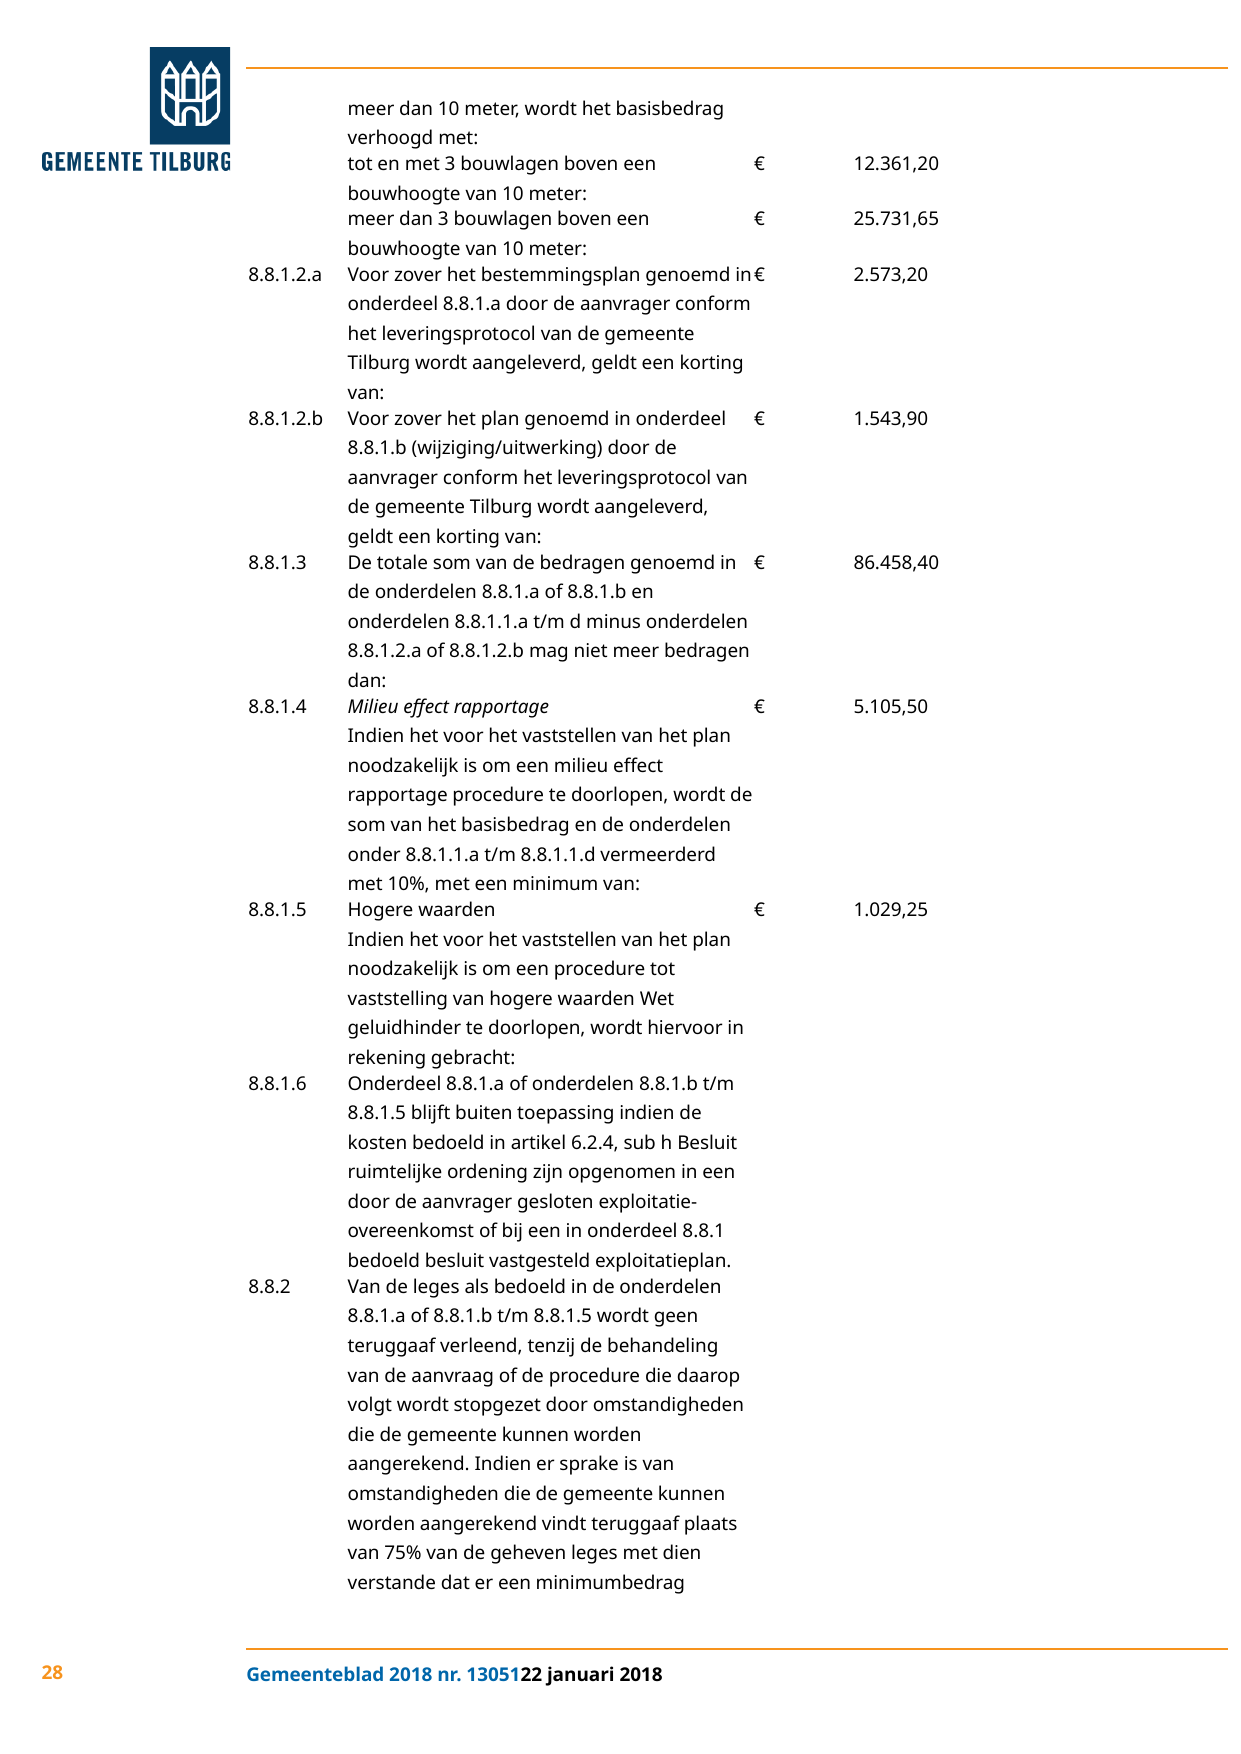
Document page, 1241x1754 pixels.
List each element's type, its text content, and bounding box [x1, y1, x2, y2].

table_cell Van de leges als bedoeld in de onderdelen 8.8.1.a of 8.8.1.b t/m 8.8.1.5 wordt geen teruggaaf verleend, tenzij de behandeling van de aanvraag of de procedure die daarop volgt wordt stopgezet door omstandigheden die de gemeente kunnen worden aangerekend. Indien er sprake is van omstandigheden die de gemeente kunnen worden aangerekend vindt teruggaaf plaats van 75% van de geheven leges met dien verstande dat er een minimumbedrag [348, 1273, 754, 1594]
table_cell € [754, 261, 853, 405]
table_cell € [754, 205, 853, 261]
table_cell 8.8.1.3 [248, 549, 347, 693]
table_cell 8.8.1.5 [248, 896, 347, 1070]
table_cell € [754, 549, 853, 693]
table_cell Hogere waarden Indien het voor het vaststellen van het plan noodzakelijk is om een procedure tot vaststelling van hogere waarden Wet geluidhinder te doorlopen, wordt hiervoor in rekening gebracht: [348, 896, 754, 1070]
table_cell [853, 1070, 1052, 1273]
table_cell Voor zover het plan genoemd in onderdeel 8.8.1.b (wijziging/uitwerking) door de aanvrager conform het leveringsprotocol van de gemeente Tilburg wordt aangeleverd, geldt een korting van: [348, 405, 754, 549]
table_cell [754, 95, 853, 150]
table_cell 2.573,20 [853, 261, 1052, 405]
table_cell € [754, 150, 853, 205]
table_cell € [754, 693, 853, 896]
table_cell [248, 150, 347, 205]
table_cell Milieu effect rapportage Indien het voor het vaststellen van het plan noodzakelijk is om een milieu effect rapportage procedure te doorlopen, wordt de som van het basisbedrag en de onderdelen onder 8.8.1.1.a t/m 8.8.1.1.d vermeerderd met 10%, met een minimum van: [348, 693, 754, 896]
table_cell 8.8.1.4 [248, 693, 347, 896]
table_cell Onderdeel 8.8.1.a of onderdelen 8.8.1.b t/m 8.8.1.5 blijft buiten toepassing indien de kosten bedoeld in artikel 6.2.4, sub h Besluit ruimtelijke ordening zijn opgenomen in een door de aanvrager gesloten exploitatie-overeenkomst of bij een in onderdeel 8.8.1 bedoeld besluit vastgesteld exploitatieplan. [348, 1070, 754, 1273]
table_cell meer dan 10 meter, wordt het basisbedrag verhoogd met: [348, 95, 754, 150]
table_cell [853, 95, 1052, 150]
table_cell 12.361,20 [853, 150, 1052, 205]
table_cell [754, 1273, 853, 1594]
table_cell 25.731,65 [853, 205, 1052, 261]
table_cell 1.029,25 [853, 896, 1052, 1070]
table_cell [248, 205, 347, 261]
table_cell Voor zover het bestemmingsplan genoemd in onderdeel 8.8.1.a door de aanvrager conform het leveringsprotocol van de gemeente Tilburg wordt aangeleverd, geldt een korting van: [348, 261, 754, 405]
table_cell [754, 1070, 853, 1273]
table_cell meer dan 3 bouwlagen boven een bouwhoogte van 10 meter: [348, 205, 754, 261]
table_cell 8.8.1.2.b [248, 405, 347, 549]
table_cell 8.8.2 [248, 1273, 347, 1594]
table_cell € [754, 405, 853, 549]
picture [41, 47, 231, 172]
table_cell [853, 1273, 1052, 1594]
table_cell 1.543,90 [853, 405, 1052, 549]
table_cell € [754, 896, 853, 1070]
table_cell 8.8.1.2.a [248, 261, 347, 405]
table_cell 5.105,50 [853, 693, 1052, 896]
table_cell 86.458,40 [853, 549, 1052, 693]
table_cell 8.8.1.6 [248, 1070, 347, 1273]
table_cell [248, 95, 347, 150]
table_cell tot en met 3 bouwlagen boven een bouwhoogte van 10 meter: [348, 150, 754, 205]
table_cell De totale som van de bedragen genoemd in de onderdelen 8.8.1.a of 8.8.1.b en onderdelen 8.8.1.1.a t/m d minus onderdelen 8.8.1.2.a of 8.8.1.2.b mag niet meer bedragen dan: [348, 549, 754, 693]
